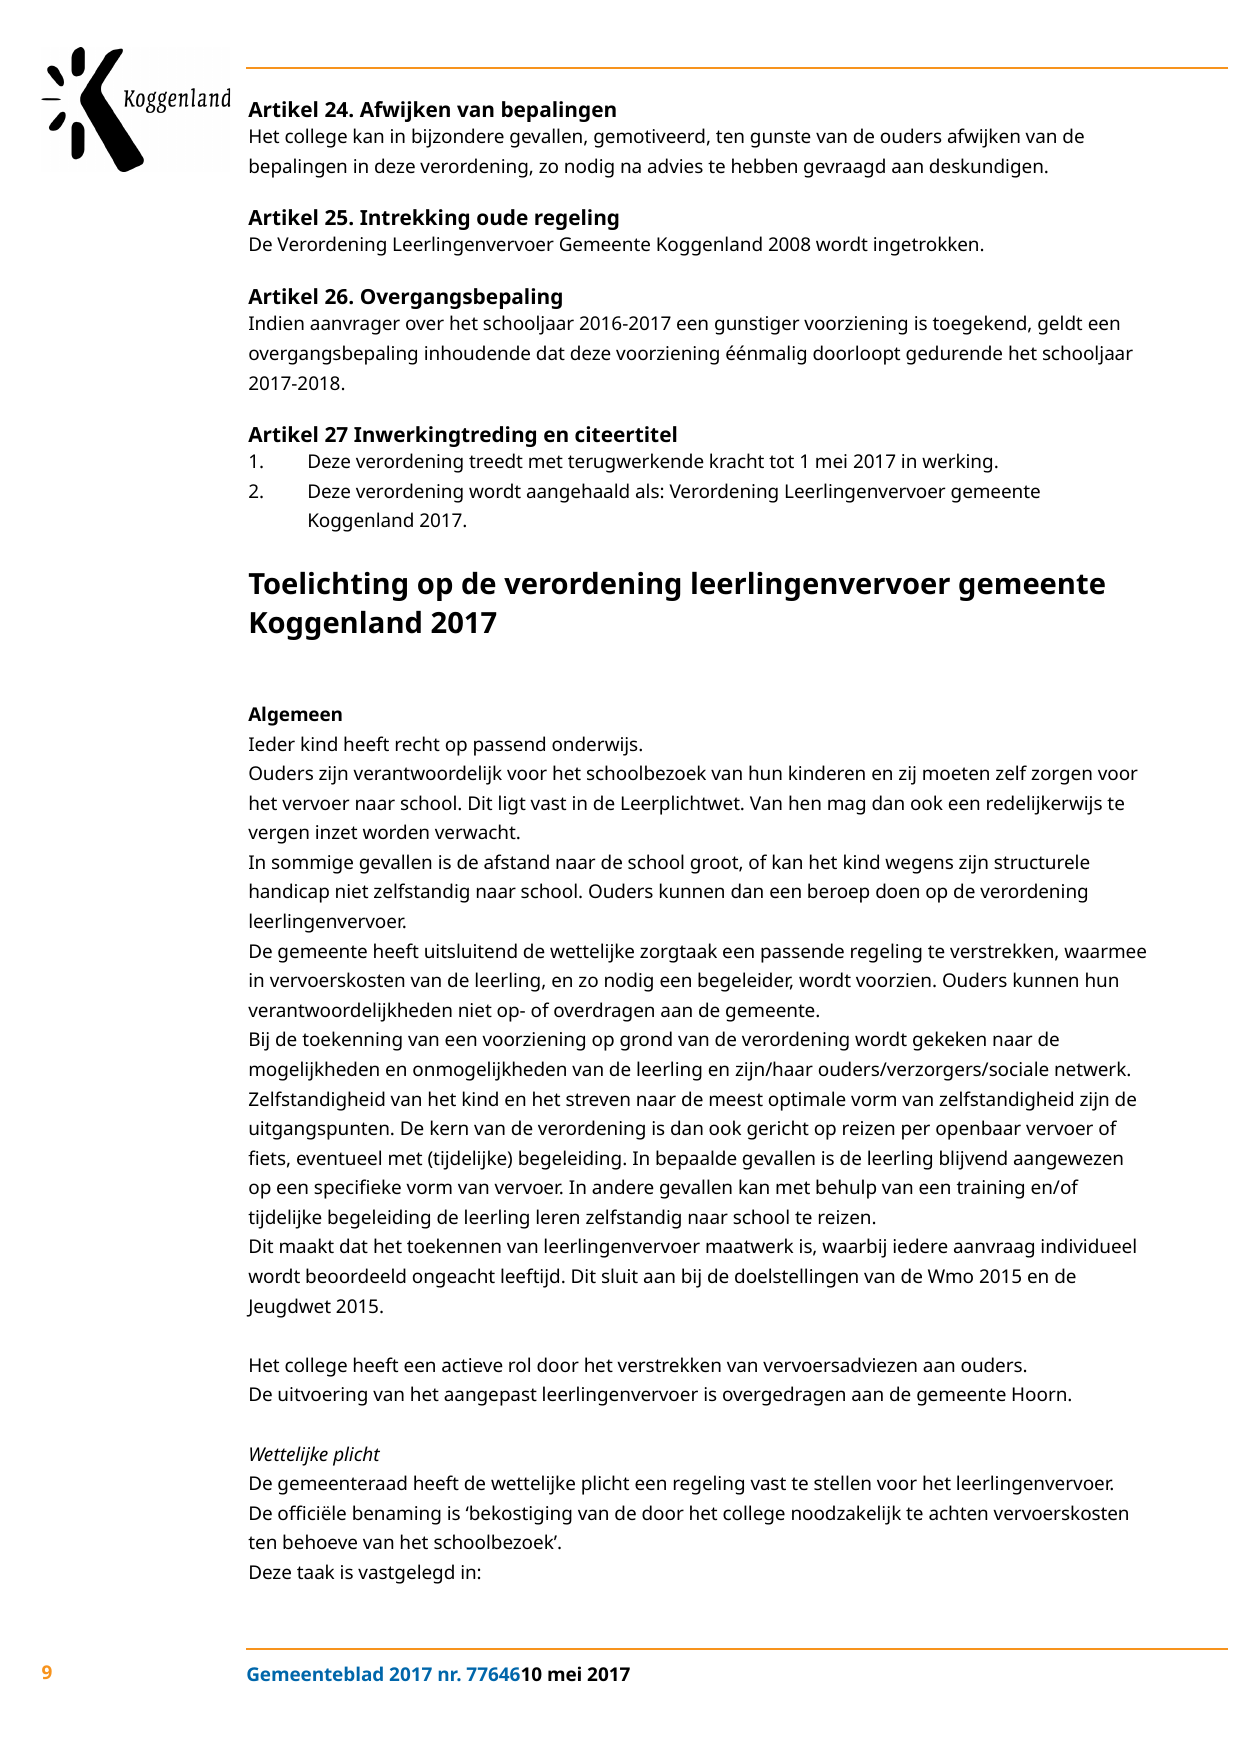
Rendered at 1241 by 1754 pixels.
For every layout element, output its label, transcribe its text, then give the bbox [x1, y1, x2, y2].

text Het college kan in bijzondere gevallen, gemotiveerd, ten gunste van de ouders afwijken van de bepalingen in deze verordening, zo nodig na advies te hebben gevraagd aan deskundigen. [248, 123, 1152, 178]
list Deze verordening treedt met terugwerkende kracht tot 1 mei 2017 in werking. [248, 448, 1152, 474]
text De Verordening Leerlingenvervoer Gemeente Koggenland 2008 wordt ingetrokken. [248, 232, 1152, 257]
text In sommige gevallen is de afstand naar de school groot, of kan het kind wegens zijn structurele handicap niet zelfstandig naar school. Ouders kunnen dan een beroep doen op de verordening leerlingenvervoer. [248, 849, 1152, 934]
text Artikel 24. Afwijken van bepalingen [248, 95, 1152, 123]
list Deze verordening wordt aangehaald als: Verordening Leerlingenvervoer gemeente Koggenland 2017. [248, 478, 1152, 533]
text Algemeen [248, 701, 1152, 727]
text Deze taak is vastgelegd in: [248, 1559, 1152, 1585]
text Wettelijke plicht [248, 1441, 1152, 1466]
text De uitvoering van het aangepast leerlingenvervoer is overgedragen aan de gemeente Hoorn. [248, 1382, 1152, 1407]
text Artikel 27 Inwerkingtreding en citeertitel [248, 420, 1152, 448]
text Ieder kind heeft recht op passend onderwijs. [248, 731, 1152, 756]
text Toelichting op de verordening leerlingenvervoer gemeente Koggenland 2017 [248, 563, 1152, 642]
text Ouders zijn verantwoordelijk voor het schoolbezoek van hun kinderen en zij moeten zelf zorgen voor het vervoer naar school. Dit ligt vast in de Leerplichtwet. Van hen mag dan ook een redelijkerwijs te vergen inzet worden verwacht. [248, 760, 1152, 845]
text Artikel 25. Intrekking oude regeling [248, 203, 1152, 232]
text Bij de toekenning van een voorziening op grond van de verordening wordt gekeken naar de mogelijkheden en onmogelijkheden van de leerling en zijn/haar ouders/verzorgers/sociale netwerk. Zelfstandigheid van het kind en het streven naar de meest optimale vorm van zelfstandigheid zijn de uitgangspunten. De kern van de verordening is dan ook gericht op reizen per openbaar vervoer of fiets, eventueel met (tijdelijke) begeleiding. In bepaalde gevallen is de leerling blijvend aangewezen op een specifieke vorm van vervoer. In andere gevallen kan met behulp van een training en/of tijdelijke begeleiding de leerling leren zelfstandig naar school te reizen. [248, 1027, 1152, 1230]
text De gemeente heeft uitsluitend de wettelijke zorgtaak een passende regeling te verstrekken, waarmee in vervoerskosten van de leerling, en zo nodig een begeleider, wordt voorzien. Ouders kunnen hun verantwoordelijkheden niet op- of overdragen aan de gemeente. [248, 938, 1152, 1023]
picture [41, 47, 231, 172]
text Dit maakt dat het toekennen van leerlingenvervoer maatwerk is, waarbij iedere aanvraag individueel wordt beoordeeld ongeacht leeftijd. Dit sluit aan bij de doelstellingen van de Wmo 2015 en de Jeugdwet 2015. [248, 1234, 1152, 1318]
text De gemeenteraad heeft de wettelijke plicht een regeling vast te stellen voor het leerlingenvervoer. [248, 1470, 1152, 1496]
text Artikel 26. Overgangsbepaling [248, 282, 1152, 311]
text Indien aanvrager over het schooljaar 2016-2017 een gunstiger voorziening is toegekend, geldt een overgangsbepaling inhoudende dat deze voorziening éénmalig doorloopt gedurende het schooljaar 2017-2018. [248, 311, 1152, 395]
text Het college heeft een actieve rol door het verstrekken van vervoersadviezen aan ouders. [248, 1352, 1152, 1378]
text De officiële benaming is ‘bekostiging van de door het college noodzakelijk te achten vervoerskosten ten behoeve van het schoolbezoek’. [248, 1500, 1152, 1555]
